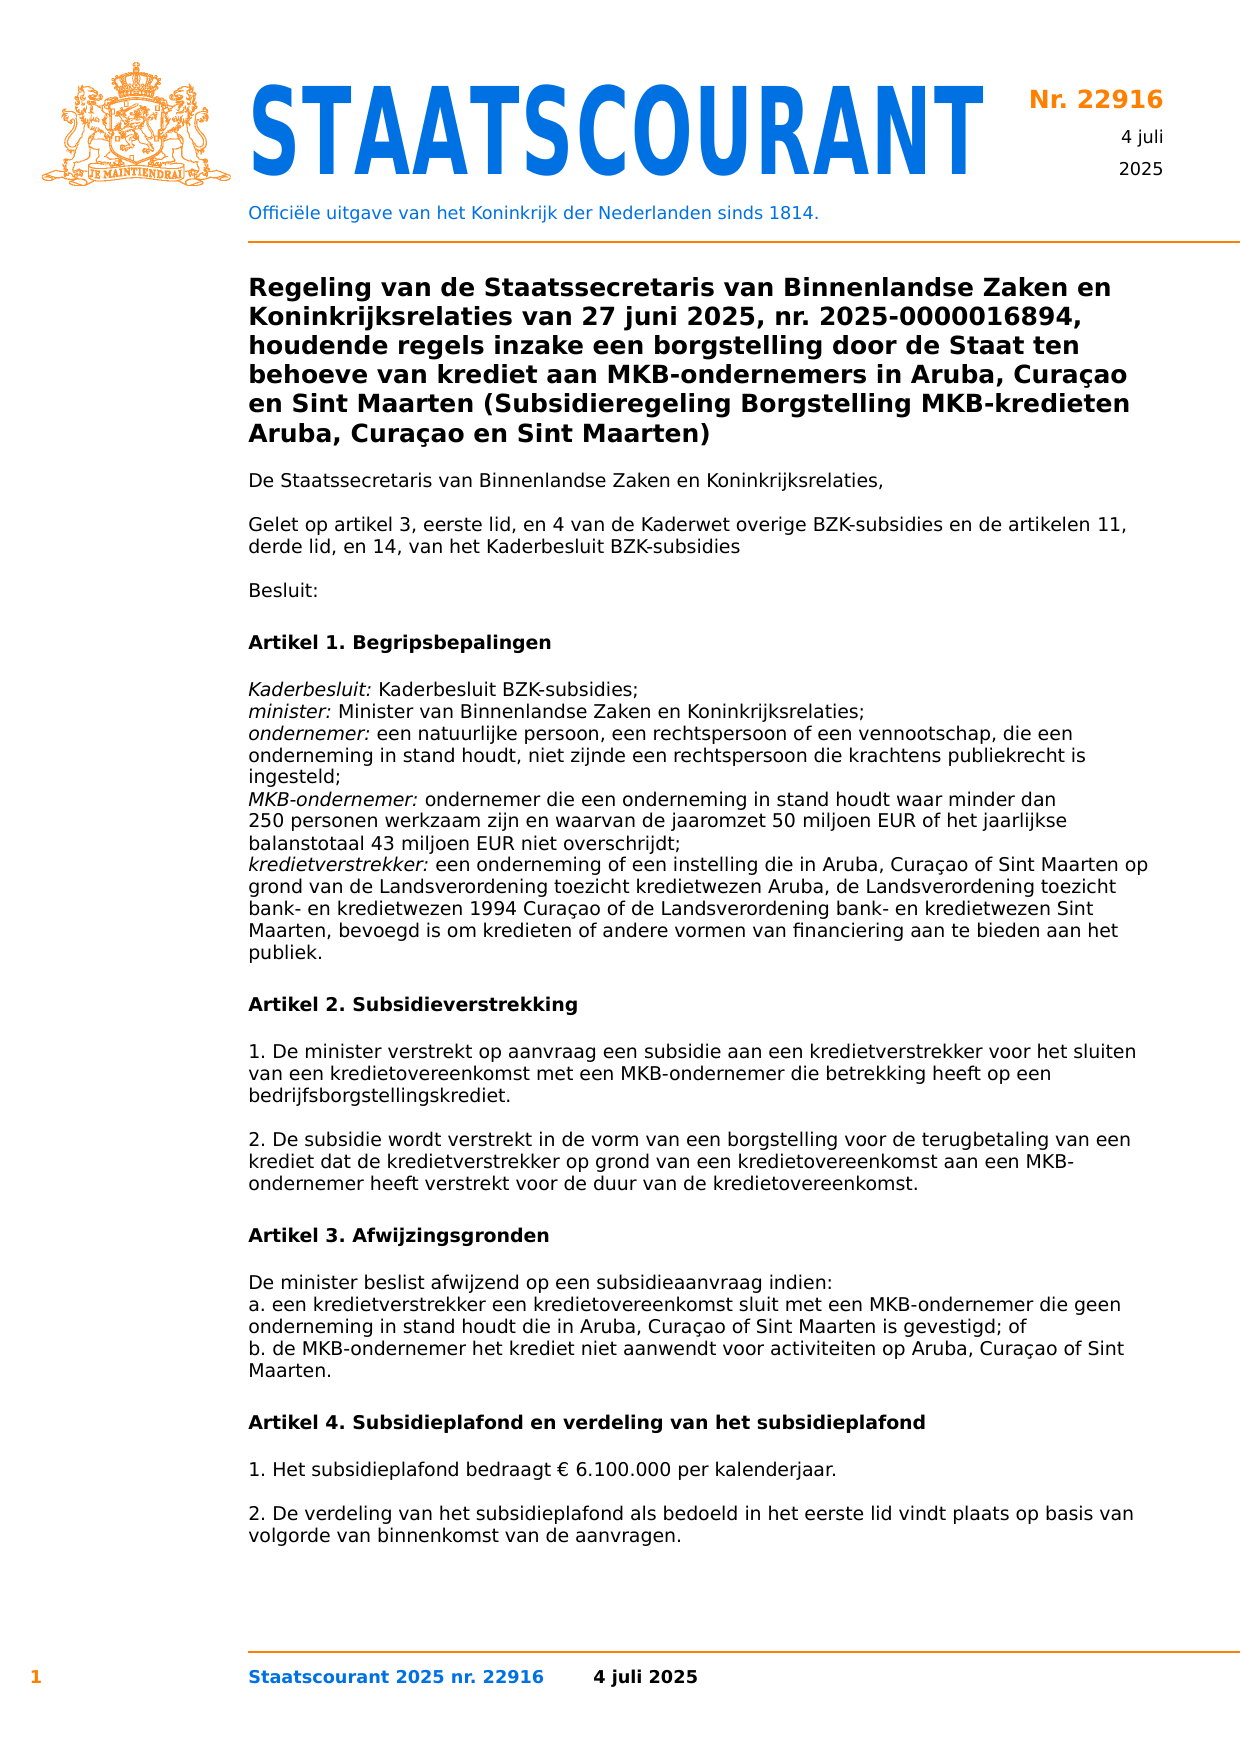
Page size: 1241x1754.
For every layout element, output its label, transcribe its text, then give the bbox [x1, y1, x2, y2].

text De Staatssecretaris van Binnenlandse Zaken en Koninkrijksrelaties, [248, 470, 1163, 492]
subtitle Regeling van de Staatssecretaris van Binnenlandse Zaken en Koninkrijksrelaties van 27 juni 2025, nr. 2025-0000016894, houdende regels inzake een borgstelling door de Staat ten behoeve van krediet aan MKB-ondernemers in Aruba, Curaçao en Sint Maarten (Subsidieregeling Borgstelling MKB-kredieten Aruba, Curaçao en Sint Maarten) [248, 273, 1163, 448]
table_header STAATSCOURANT [248, 62, 998, 203]
text 1. Het subsidieplafond bedraagt € 6.100.000 per kalenderjaar. [248, 1459, 1163, 1481]
table_header [25, 62, 248, 241]
table_header Nr. 22916 [998, 62, 1240, 121]
text 2. De subsidie wordt verstrekt in de vorm van een borgstelling voor de terugbetaling van een krediet dat de kredietverstrekker op grond van een kredietovereenkomst aan een MKB-ondernemer heeft verstrekt voor de duur van de kredietovereenkomst. [248, 1129, 1163, 1195]
text kredietverstrekker: een onderneming of een instelling die in Aruba, Curaçao of Sint Maarten op grond van de Landsverordening toezicht kredietwezen Aruba, de Landsverordening toezicht bank- en kredietwezen 1994 Curaçao of de Landsverordening bank- en kredietwezen Sint Maarten, bevoegd is om kredieten of andere vormen van financiering aan te bieden aan het publiek. [248, 854, 1163, 964]
table_cell Officiële uitgave van het Koninkrijk der Nederlanden sinds 1814. [248, 203, 1240, 241]
text MKB-ondernemer: ondernemer die een onderneming in stand houdt waar minder dan 250 personen werkzaam zijn en waarvan de jaaromzet 50 miljoen EUR of het jaarlijkse balanstotaal 43 miljoen EUR niet overschrijdt; [248, 788, 1163, 854]
text Gelet op artikel 3, eerste lid, en 4 van de Kaderwet overige BZK-subsidies en de artikelen 11, derde lid, en 14, van het Kaderbesluit BZK-subsidies [248, 514, 1163, 558]
text b. de MKB-ondernemer het krediet niet aanwendt voor activiteiten op Aruba, Curaçao of Sint Maarten. [248, 1338, 1163, 1382]
picture [41, 62, 231, 186]
subtitle Artikel 4. Subsidieplafond en verdeling van het subsidieplafond [248, 1412, 1163, 1434]
subtitle Artikel 2. Subsidieverstrekking [248, 994, 1163, 1016]
text 1. De minister verstrekt op aanvraag een subsidie aan een kredietverstrekker voor het sluiten van een kredietovereenkomst met een MKB-ondernemer die betrekking heeft op een bedrijfsborgstellingskrediet. [248, 1041, 1163, 1107]
subtitle Artikel 3. Afwijzingsgronden [248, 1225, 1163, 1247]
text ondernemer: een natuurlijke persoon, een rechtspersoon of een vennootschap, die een onderneming in stand houdt, niet zijnde een rechtspersoon die krachtens publiekrecht is ingesteld; [248, 722, 1163, 788]
table_cell 2025 [998, 153, 1240, 203]
text minister: Minister van Binnenlandse Zaken en Koninkrijksrelaties; [248, 701, 1163, 722]
text a. een kredietverstrekker een kredietovereenkomst sluit met een MKB-ondernemer die geen onderneming in stand houdt die in Aruba, Curaçao of Sint Maarten is gevestigd; of [248, 1294, 1163, 1338]
text De minister beslist afwijzend op een subsidieaanvraag indien: [248, 1272, 1163, 1294]
text Besluit: [248, 579, 1163, 602]
text 2. De verdeling van het subsidieplafond als bedoeld in het eerste lid vindt plaats op basis van volgorde van binnenkomst van de aanvragen. [248, 1503, 1163, 1547]
table_cell 4 juli [998, 121, 1240, 153]
subtitle Artikel 1. Begripsbepalingen [248, 632, 1163, 653]
text Kaderbesluit: Kaderbesluit BZK-subsidies; [248, 678, 1163, 701]
